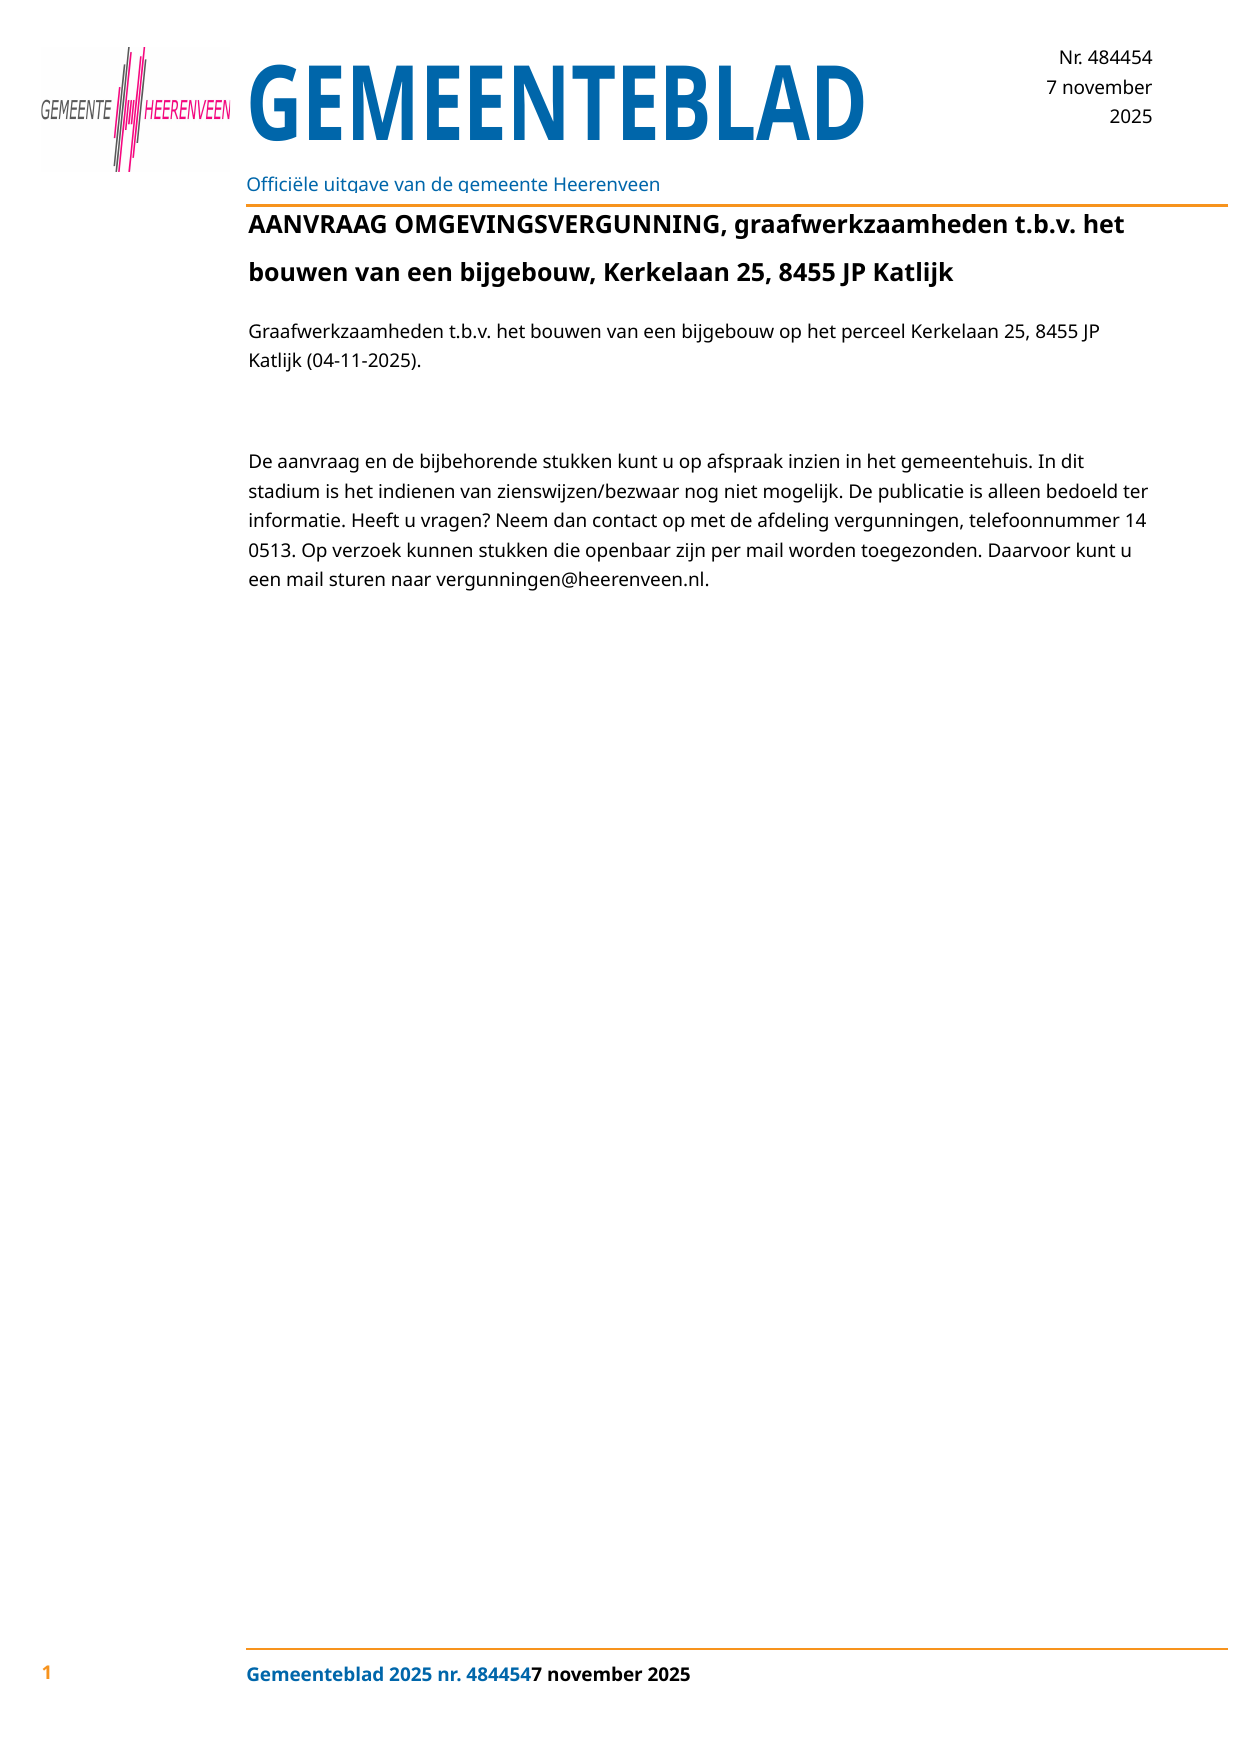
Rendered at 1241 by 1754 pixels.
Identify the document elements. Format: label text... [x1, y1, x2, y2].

picture [41, 47, 231, 172]
text De aanvraag en de bijbehorende stukken kunt u op afspraak inzien in het gemeentehuis. In dit stadium is het indienen van zienswijzen/bezwaar nog niet mogelijk. De publicatie is alleen bedoeld ter informatie. Heeft u vragen? Neem dan contact op met de afdeling vergunningen, telefoonnummer 14 0513. Op verzoek kunnen stukken die openbaar zijn per mail worden toegezonden. Daarvoor kunt u een mail sturen naar vergunningen@heerenveen.nl. [248, 448, 1152, 592]
text Graafwerkzaamheden t.b.v. het bouwen van een bijgebouw op het perceel Kerkelaan 25, 8455 JP Katlijk (04-11-2025). [248, 318, 1152, 373]
text AANVRAAG OMGEVINGSVERGUNNING, graafwerkzaamheden t.b.v. het bouwen van een bijgebouw, Kerkelaan 25, 8455 JP Katlijk [248, 207, 1152, 288]
